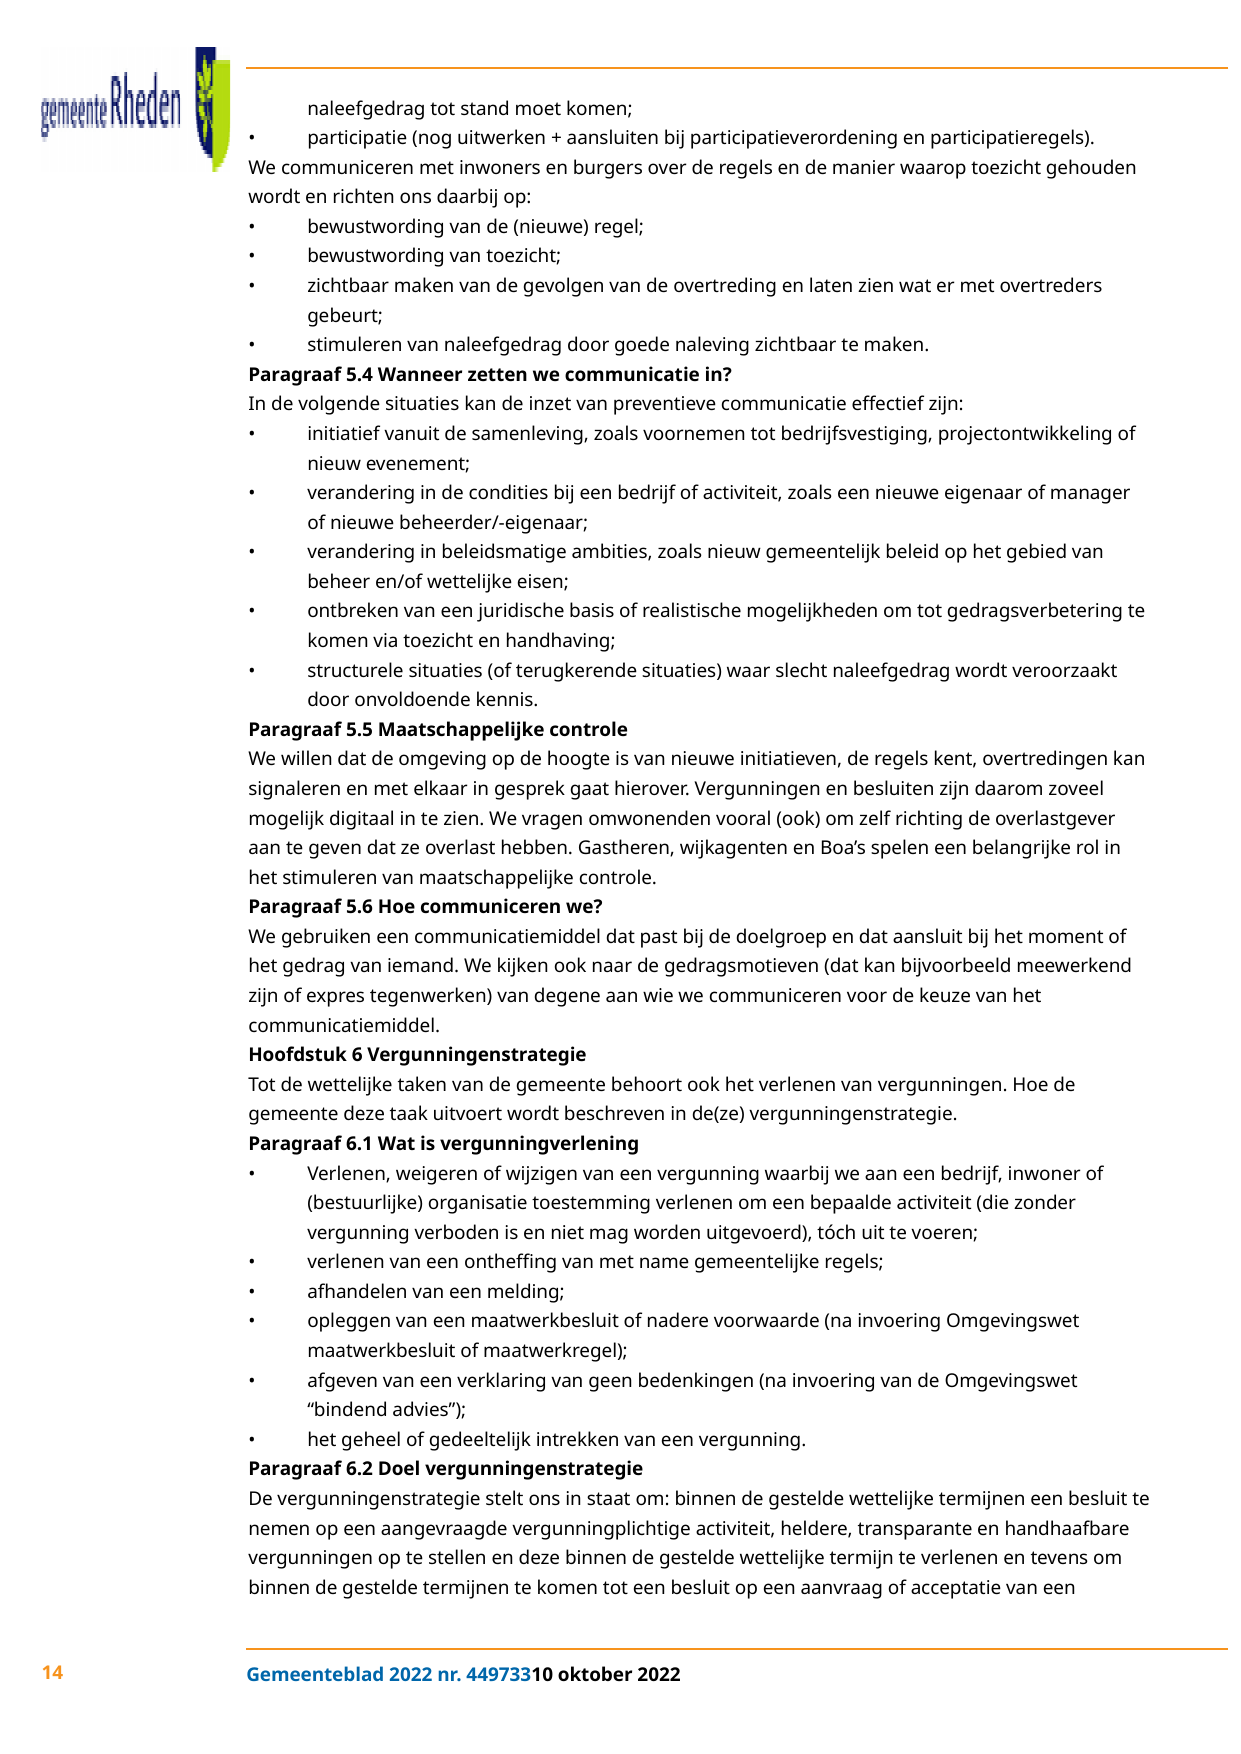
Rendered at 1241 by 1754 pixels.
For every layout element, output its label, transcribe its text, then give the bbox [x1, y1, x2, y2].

list bewustwording van toezicht; [248, 243, 1152, 268]
list structurele situaties (of terugkerende situaties) waar slecht naleefgedrag wordt veroorzaakt door onvoldoende kennis. [248, 657, 1152, 712]
list naleefgedrag tot stand moet komen; [248, 95, 1152, 121]
list ontbreken van een juridische basis of realistische mogelijkheden om tot gedragsverbetering te komen via toezicht en handhaving; [248, 598, 1152, 653]
text Paragraaf 5.4 Wanneer zetten we communicatie in? [248, 361, 1152, 387]
list verlenen van een ontheffing van met name gemeentelijke regels; [248, 1248, 1152, 1274]
text Paragraaf 5.6 Hoe communiceren we? [248, 893, 1152, 919]
list participatie (nog uitwerken + aansluiten bij participatieverordening en participatieregels). [248, 124, 1152, 150]
text Tot de wettelijke taken van de gemeente behoort ook het verlenen van vergunningen. Hoe de gemeente deze taak uitvoert wordt beschreven in de(ze) vergunningenstrategie. [248, 1071, 1152, 1126]
list zichtbaar maken van de gevolgen van de overtreding en laten zien wat er met overtreders gebeurt; [248, 272, 1152, 328]
picture [41, 47, 231, 172]
list het geheel of gedeeltelijk intrekken van een vergunning. [248, 1426, 1152, 1452]
list bewustwording van de (nieuwe) regel; [248, 213, 1152, 239]
text In de volgende situaties kan de inzet van preventieve communicatie effectief zijn: [248, 391, 1152, 416]
list stimuleren van naleefgedrag door goede naleving zichtbaar te maken. [248, 331, 1152, 357]
text Paragraaf 5.5 Maatschappelijke controle [248, 716, 1152, 742]
text Paragraaf 6.2 Doel vergunningenstrategie [248, 1456, 1152, 1481]
text De vergunningenstrategie stelt ons in staat om: binnen de gestelde wettelijke termijnen een besluit te nemen op een aangevraagde vergunningplichtige activiteit, heldere, transparante en handhaafbare vergunningen op te stellen en deze binnen de gestelde wettelijke termijn te verlenen en tevens om binnen de gestelde termijnen te komen tot een besluit op een aanvraag of acceptatie van een [248, 1485, 1152, 1600]
list opleggen van een maatwerkbesluit of nadere voorwaarde (na invoering Omgevingswet maatwerkbesluit of maatwerkregel); [248, 1308, 1152, 1363]
text Hoofdstuk 6 Vergunningenstrategie [248, 1041, 1152, 1067]
text We gebruiken een communicatiemiddel dat past bij de doelgroep en dat aansluit bij het moment of het gedrag van iemand. We kijken ook naar de gedragsmotieven (dat kan bijvoorbeeld meewerkend zijn of expres tegenwerken) van degene aan wie we communiceren voor de keuze van het communicatiemiddel. [248, 923, 1152, 1038]
list afgeven van een verklaring van geen bedenkingen (na invoering van de Omgevingswet “bindend advies”); [248, 1367, 1152, 1422]
list initiatief vanuit de samenleving, zoals voornemen tot bedrijfsvestiging, projectontwikkeling of nieuw evenement; [248, 420, 1152, 476]
text Paragraaf 6.1 Wat is vergunningverlening [248, 1130, 1152, 1156]
list verandering in beleidsmatige ambities, zoals nieuw gemeentelijk beleid op het gebied van beheer en/of wettelijke eisen; [248, 538, 1152, 594]
list afhandelen van een melding; [248, 1278, 1152, 1304]
list Verlenen, weigeren of wijzigen van een vergunning waarbij we aan een bedrijf, inwoner of (bestuurlijke) organisatie toestemming verlenen om een bepaalde activiteit (die zonder vergunning verboden is en niet mag worden uitgevoerd), tóch uit te voeren; [248, 1160, 1152, 1245]
text We willen dat de omgeving op de hoogte is van nieuwe initiatieven, de regels kent, overtredingen kan signaleren en met elkaar in gesprek gaat hierover. Vergunningen en besluiten zijn daarom zoveel mogelijk digitaal in te zien. We vragen omwonenden vooral (ook) om zelf richting de overlastgever aan te geven dat ze overlast hebben. Gastheren, wijkagenten en Boa’s spelen een belangrijke rol in het stimuleren van maatschappelijke controle. [248, 746, 1152, 890]
list verandering in de condities bij een bedrijf of activiteit, zoals een nieuwe eigenaar of manager of nieuwe beheerder/-eigenaar; [248, 479, 1152, 535]
text We communiceren met inwoners en burgers over de regels en de manier waarop toezicht gehouden wordt en richten ons daarbij op: [248, 154, 1152, 209]
